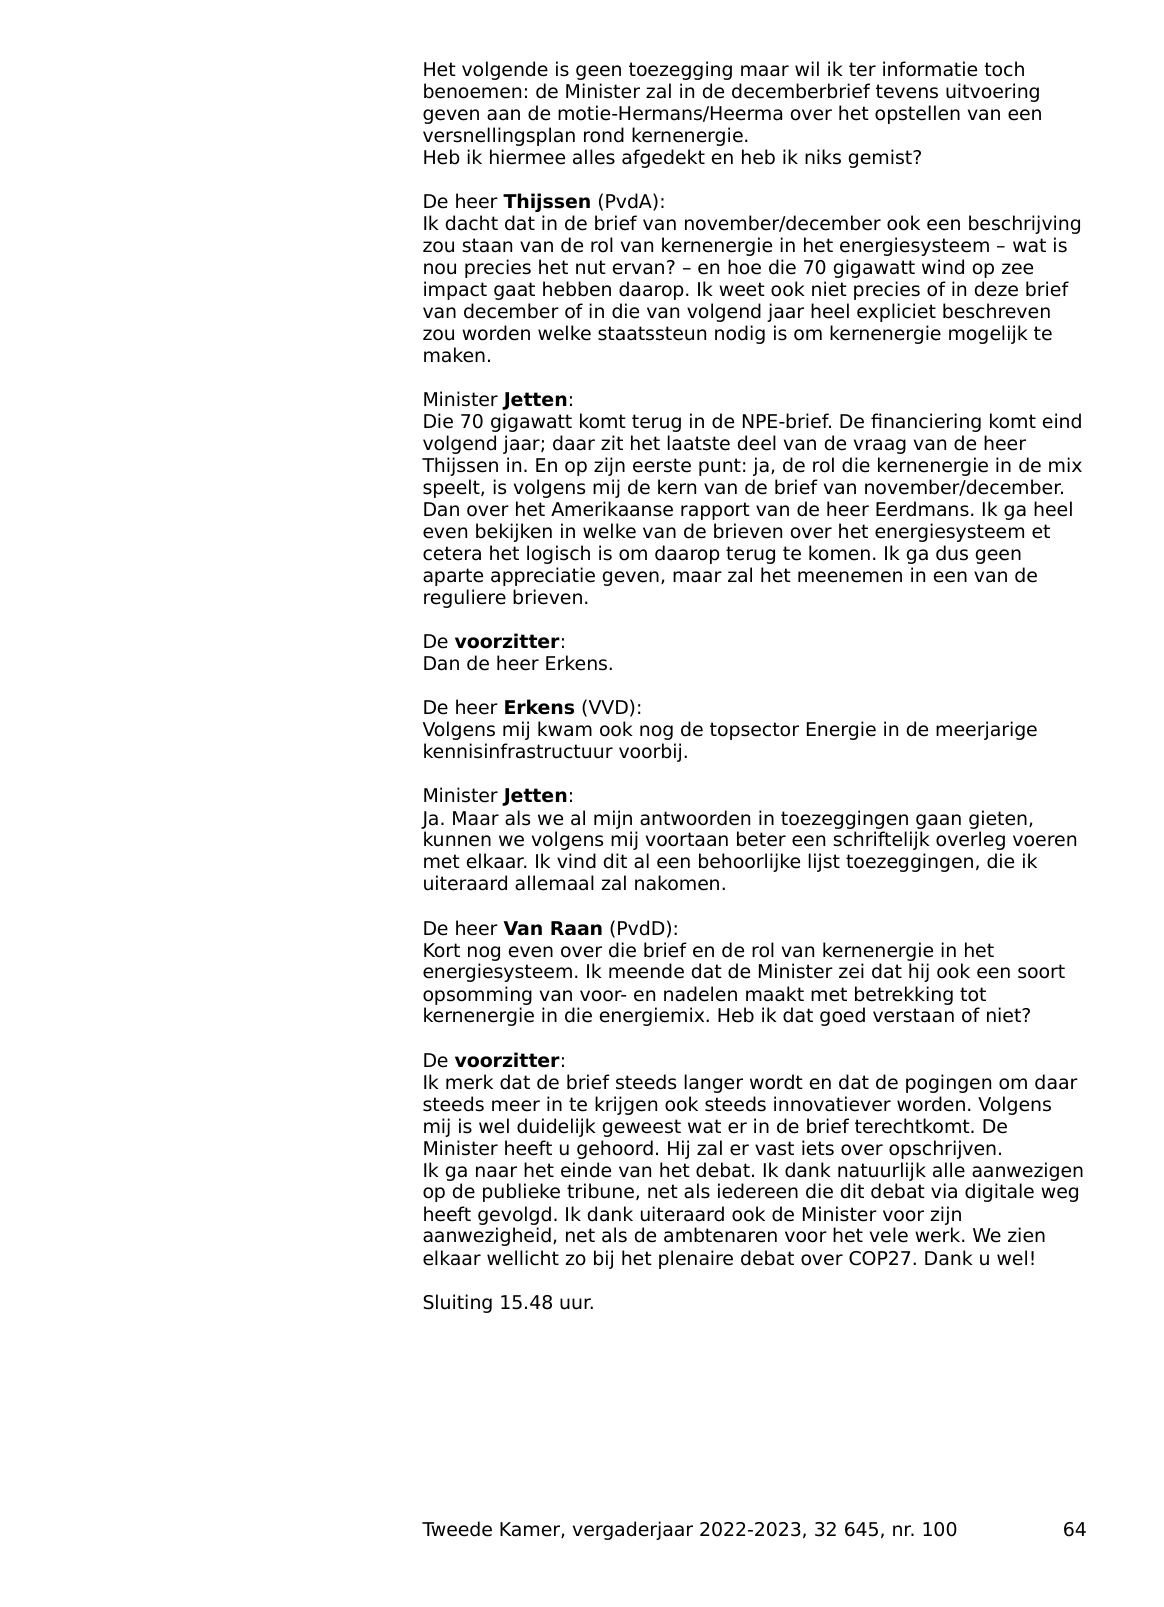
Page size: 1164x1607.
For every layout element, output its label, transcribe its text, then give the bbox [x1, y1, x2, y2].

text De voorzitter: [422, 1049, 1087, 1072]
text Dan over het Amerikaanse rapport van de heer Eerdmans. Ik ga heel even bekijken in welke van de brieven over het energiesysteem et cetera het logisch is om daarop terug te komen. Ik ga dus geen aparte appreciatie geven, maar zal het meenemen in een van de reguliere brieven. [422, 499, 1087, 609]
text Volgens mij kwam ook nog de topsector Energie in de meerjarige kennisinfrastructuur voorbij. [422, 719, 1087, 763]
text Kort nog even over die brief en de rol van kernenergie in het energiesysteem. Ik meende dat de Minister zei dat hij ook een soort opsomming van voor- en nadelen maakt met betrekking tot kernenergie in die energiemix. Heb ik dat goed verstaan of niet? [422, 939, 1087, 1027]
text Ja. Maar als we al mijn antwoorden in toezeggingen gaan gieten, kunnen we volgens mij voortaan beter een schriftelijk overleg voeren met elkaar. Ik vind dit al een behoorlijke lijst toezeggingen, die ik uiteraard allemaal zal nakomen. [422, 807, 1087, 895]
text Het volgende is geen toezegging maar wil ik ter informatie toch benoemen: de Minister zal in de decemberbrief tevens uitvoering geven aan de motie-Hermans/Heerma over het opstellen van een versnellingsplan rond kernenergie. [422, 59, 1087, 147]
text Minister Jetten: [422, 785, 1087, 807]
text Dan de heer Erkens. [422, 653, 1087, 675]
text Ik merk dat de brief steeds langer wordt en dat de pogingen om daar steeds meer in te krijgen ook steeds innovatiever worden. Volgens mij is wel duidelijk geweest wat er in de brief terechtkomt. De Minister heeft u gehoord. Hij zal er vast iets over opschrijven. [422, 1072, 1087, 1159]
text De heer Thijssen (PvdA): [422, 191, 1087, 213]
text De heer Van Raan (PvdD): [422, 917, 1087, 939]
text Heb ik hiermee alles afgedekt en heb ik niks gemist? [422, 147, 1087, 169]
text Ik dacht dat in de brief van november/december ook een beschrijving zou staan van de rol van kernenergie in het energiesysteem – wat is nou precies het nut ervan? – en hoe die 70 gigawatt wind op zee impact gaat hebben daarop. Ik weet ook niet precies of in deze brief van december of in die van volgend jaar heel expliciet beschreven zou worden welke staatssteun nodig is om kernenergie mogelijk te maken. [422, 213, 1087, 367]
text De heer Erkens (VVD): [422, 697, 1087, 719]
text De voorzitter: [422, 631, 1087, 653]
text Sluiting 15.48 uur. [422, 1292, 1087, 1313]
text Minister Jetten: [422, 389, 1087, 411]
text Die 70 gigawatt komt terug in de NPE-brief. De financiering komt eind volgend jaar; daar zit het laatste deel van de vraag van de heer Thijssen in. En op zijn eerste punt: ja, de rol die kernenergie in de mix speelt, is volgens mij de kern van de brief van november/december. [422, 411, 1087, 499]
text Ik ga naar het einde van het debat. Ik dank natuurlijk alle aanwezigen op de publieke tribune, net als iedereen die dit debat via digitale weg heeft gevolgd. Ik dank uiteraard ook de Minister voor zijn aanwezigheid, net als de ambtenaren voor het vele werk. We zien elkaar wellicht zo bij het plenaire debat over COP27. Dank u wel! [422, 1159, 1087, 1269]
